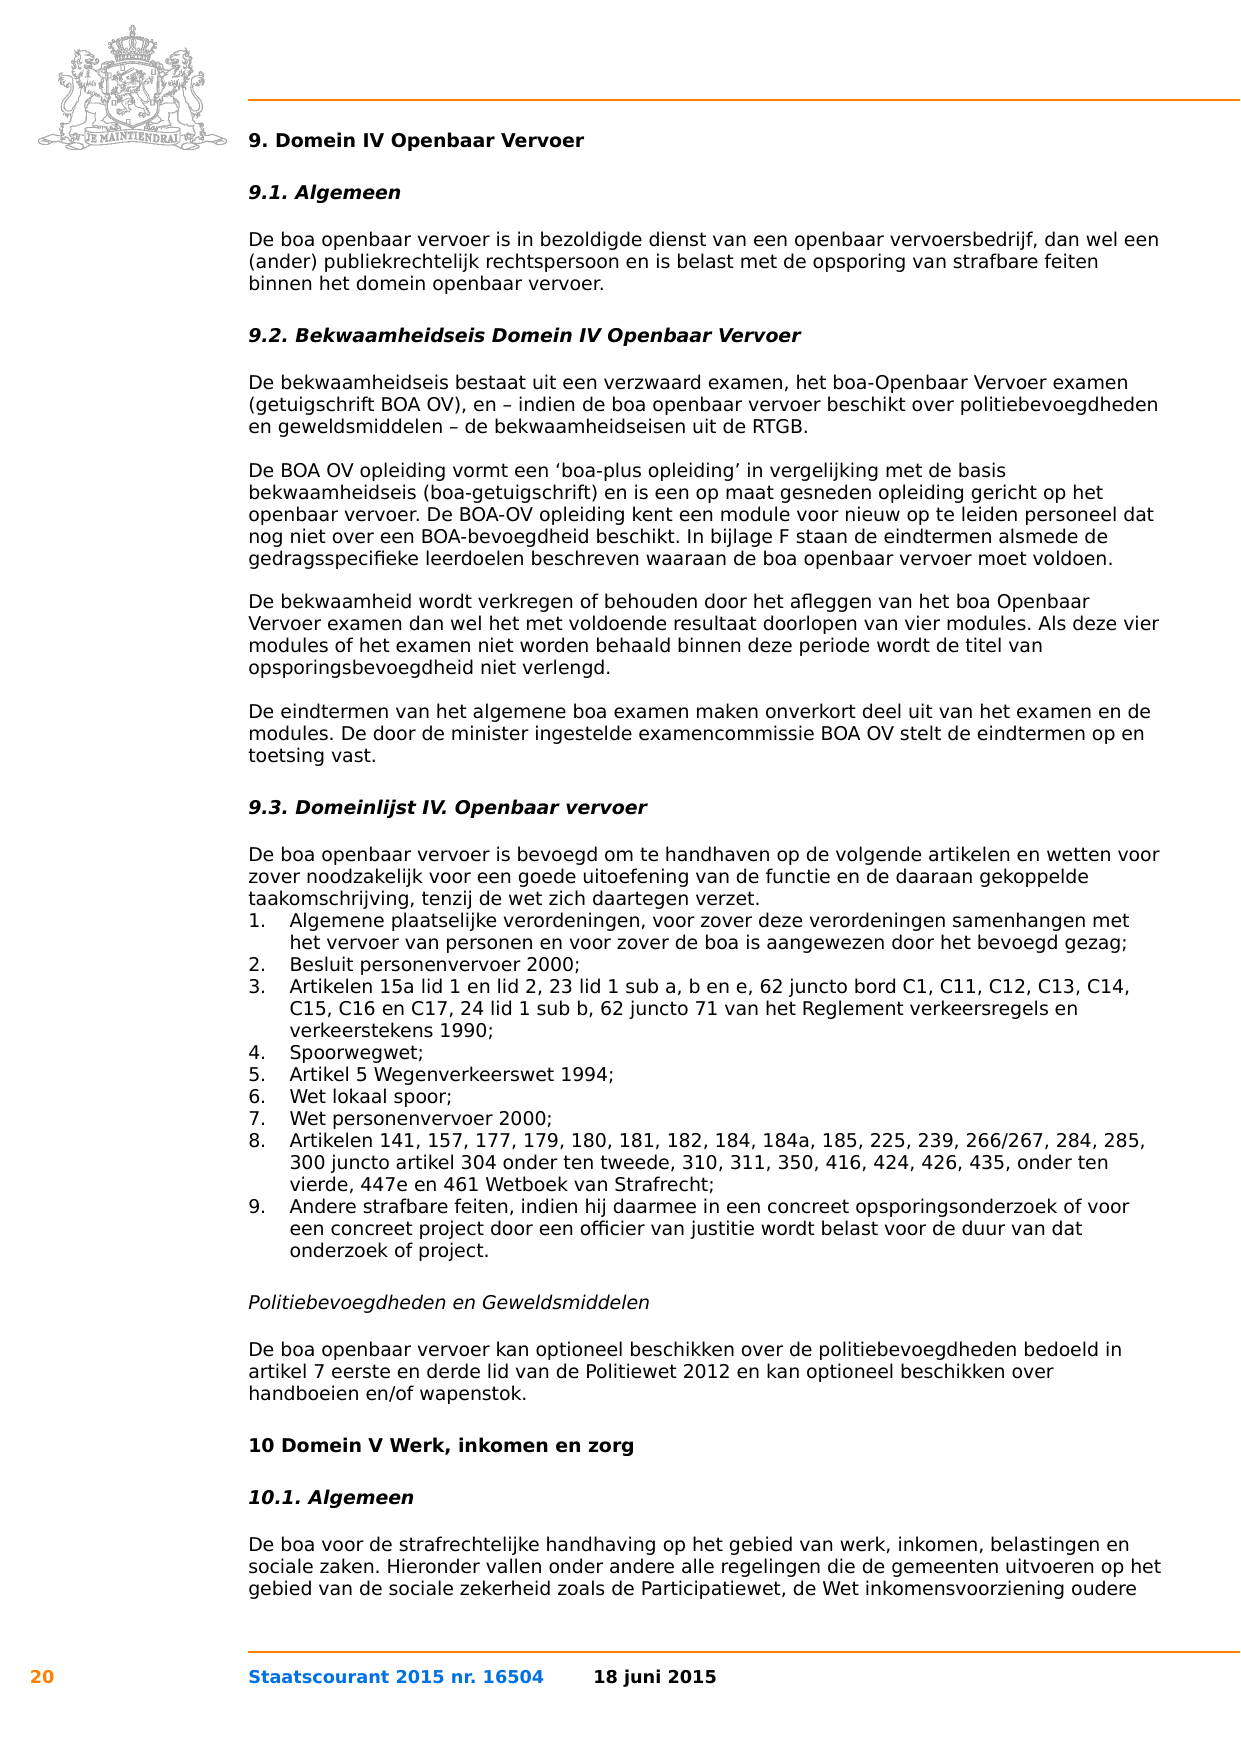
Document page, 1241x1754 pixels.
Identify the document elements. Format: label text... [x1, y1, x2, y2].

text De eindtermen van het algemene boa examen maken onverkort deel uit van het examen en de modules. De door de minister ingestelde examencommissie BOA OV stelt de eindtermen op en toetsing vast. [248, 701, 1163, 767]
text De boa voor de strafrechtelijke handhaving op het gebied van werk, inkomen, belastingen en sociale zaken. Hieronder vallen onder andere alle regelingen die de gemeenten uitvoeren op het gebied van de sociale zekerheid zoals de Participatiewet, de Wet inkomensvoorziening oudere [248, 1533, 1163, 1599]
subtitle 10.1. Algemeen [248, 1487, 1163, 1508]
subtitle 9. Domein IV Openbaar Vervoer [248, 130, 1163, 152]
text De bekwaamheid wordt verkregen of behouden door het afleggen van het boa Openbaar Vervoer examen dan wel het met voldoende resultaat doorlopen van vier modules. Als deze vier modules of het examen niet worden behaald binnen deze periode wordt de titel van opsporingsbevoegdheid niet verlengd. [248, 591, 1163, 679]
text 8. Artikelen 141, 157, 177, 179, 180, 181, 182, 184, 184a, 185, 225, 239, 266/267, 284, 285, 300 juncto artikel 304 onder ten tweede, 310, 311, 350, 416, 424, 426, 435, onder ten vierde, 447e en 461 Wetboek van Strafrecht; [248, 1130, 1163, 1196]
text De bekwaamheidseis bestaat uit een verzwaard examen, het boa-Openbaar Vervoer examen (getuigschrift BOA OV), en – indien de boa openbaar vervoer beschikt over politiebevoegdheden en geweldsmiddelen – de bekwaamheidseisen uit de RTGB. [248, 372, 1163, 438]
text 3. Artikelen 15a lid 1 en lid 2, 23 lid 1 sub a, b en e, 62 juncto bord C1, C11, C12, C13, C14, C15, C16 en C17, 24 lid 1 sub b, 62 juncto 71 van het Reglement verkeersregels en verkeerstekens 1990; [248, 976, 1163, 1042]
text 9. Andere strafbare feiten, indien hij daarmee in een concreet opsporingsonderzoek of voor een concreet project door een officier van justitie wordt belast voor de duur van dat onderzoek of project. [248, 1196, 1163, 1262]
text 4. Spoorwegwet; [248, 1042, 1163, 1064]
text 2. Besluit personenvervoer 2000; [248, 954, 1163, 976]
text 7. Wet personenvervoer 2000; [248, 1108, 1163, 1130]
subtitle 10 Domein V Werk, inkomen en zorg [248, 1434, 1163, 1457]
subtitle 9.3. Domeinlijst IV. Openbaar vervoer [248, 797, 1163, 819]
text De BOA OV opleiding vormt een ‘boa-plus opleiding’ in vergelijking met de basis bekwaamheidseis (boa-getuigschrift) en is een op maat gesneden opleiding gericht op het openbaar vervoer. De BOA-OV opleiding kent een module voor nieuw op te leiden personeel dat nog niet over een BOA-bevoegdheid beschikt. In bijlage F staan de eindtermen alsmede de gedragsspecifieke leerdoelen beschreven waaraan de boa openbaar vervoer moet voldoen. [248, 459, 1163, 569]
text 6. Wet lokaal spoor; [248, 1086, 1163, 1108]
picture [38, 25, 227, 150]
subtitle Politiebevoegdheden en Geweldsmiddelen [248, 1292, 1163, 1314]
text 1. Algemene plaatselijke verordeningen, voor zover deze verordeningen samenhangen met het vervoer van personen en voor zover de boa is aangewezen door het bevoegd gezag; [248, 910, 1163, 954]
subtitle 9.2. Bekwaamheidseis Domein IV Openbaar Vervoer [248, 325, 1163, 347]
text De boa openbaar vervoer is bevoegd om te handhaven op de volgende artikelen en wetten voor zover noodzakelijk voor een goede uitoefening van de functie en de daaraan gekoppelde taakomschrijving, tenzij de wet zich daartegen verzet. [248, 844, 1163, 910]
text De boa openbaar vervoer is in bezoldigde dienst van een openbaar vervoersbedrijf, dan wel een (ander) publiekrechtelijk rechtspersoon en is belast met de opsporing van strafbare feiten binnen het domein openbaar vervoer. [248, 229, 1163, 295]
subtitle 9.1. Algemeen [248, 182, 1163, 204]
text De boa openbaar vervoer kan optioneel beschikken over de politiebevoegdheden bedoeld in artikel 7 eerste en derde lid van de Politiewet 2012 en kan optioneel beschikken over handboeien en/of wapenstok. [248, 1339, 1163, 1404]
text 5. Artikel 5 Wegenverkeerswet 1994; [248, 1064, 1163, 1086]
